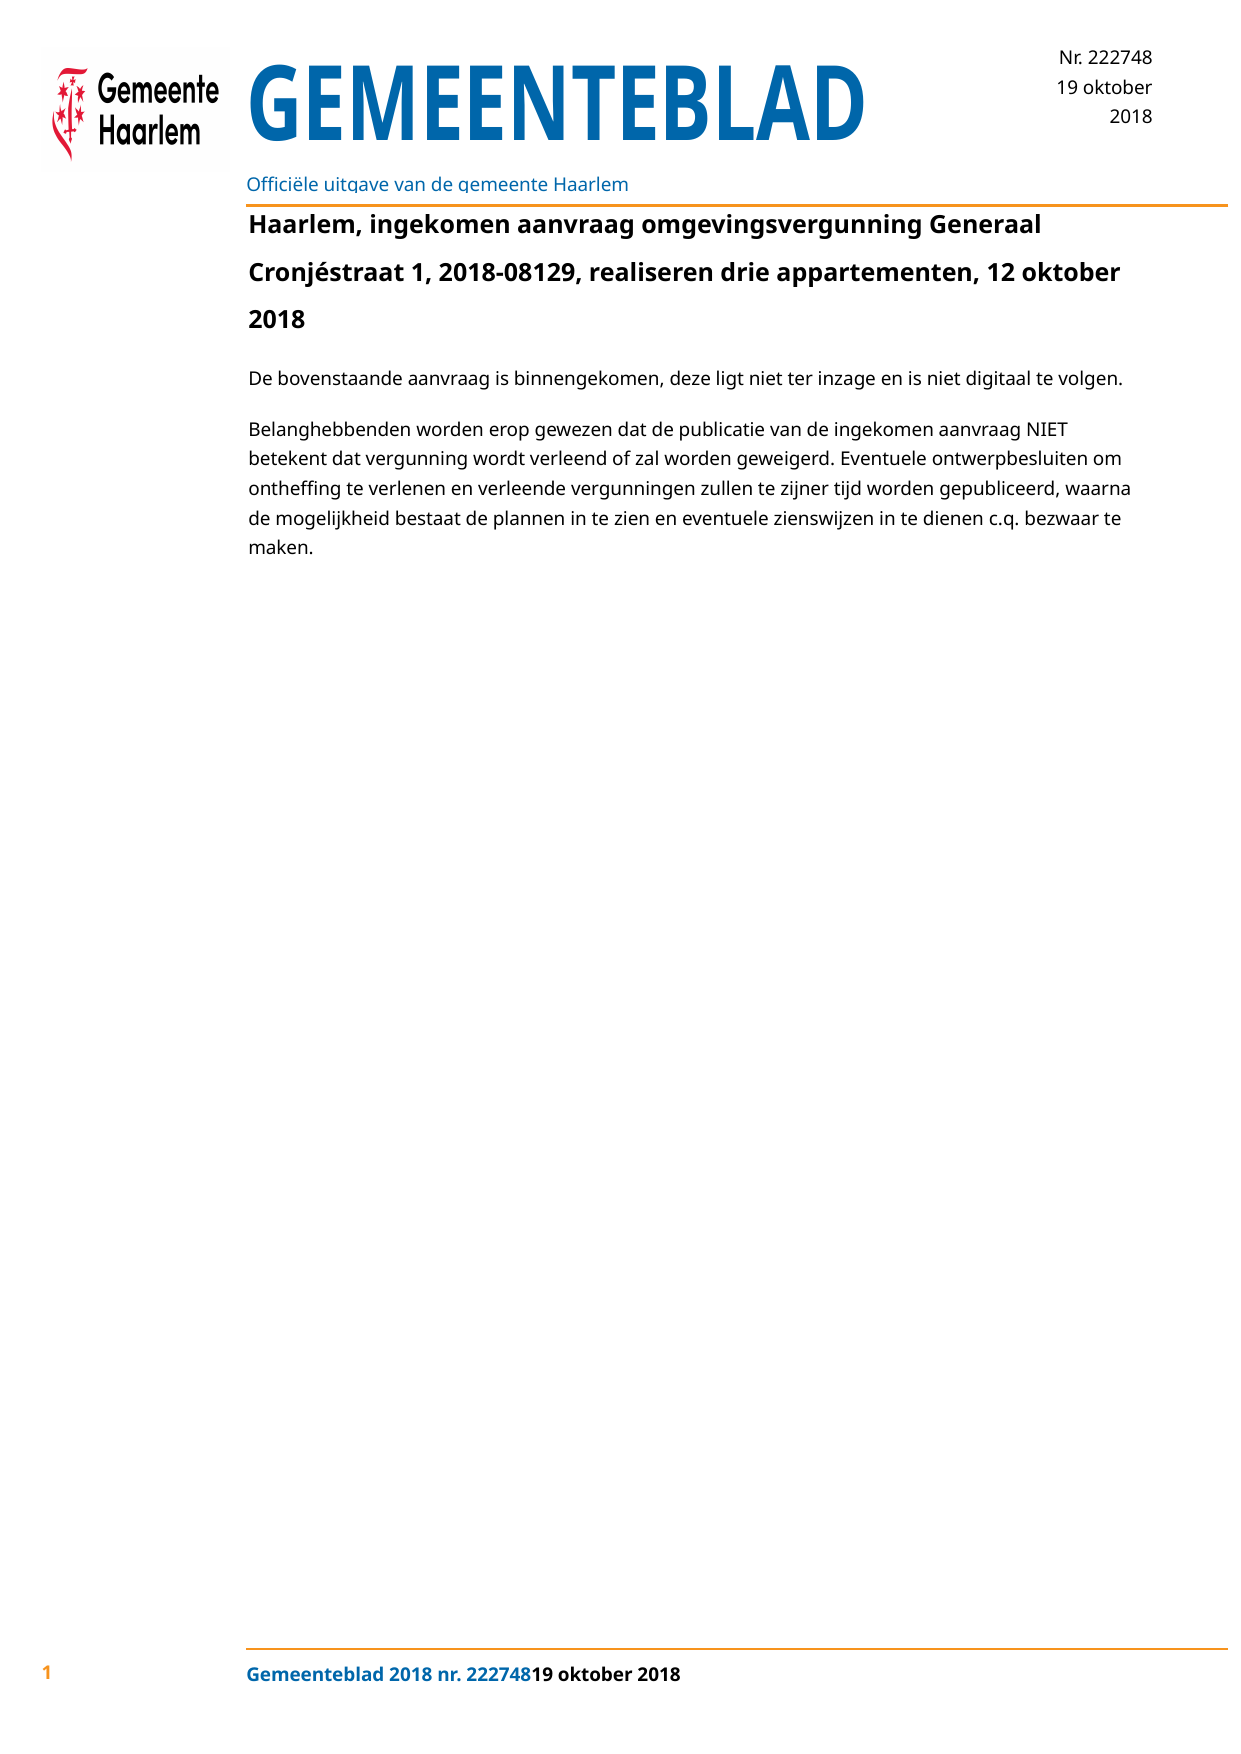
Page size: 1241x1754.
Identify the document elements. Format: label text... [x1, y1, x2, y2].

text Haarlem, ingekomen aanvraag omgevingsvergunning Generaal Cronjéstraat 1, 2018-08129, realiseren drie appartementen, 12 oktober 2018 [248, 207, 1152, 336]
picture [41, 47, 231, 172]
text De bovenstaande aanvraag is binnengekomen, deze ligt niet ter inzage en is niet digitaal te volgen. [248, 366, 1152, 391]
text Belanghebbenden worden erop gewezen dat de publicatie van de ingekomen aanvraag NIET betekent dat vergunning wordt verleend of zal worden geweigerd. Eventuele ontwerpbesluiten om ontheffing te verlenen en verleende vergunningen zullen te zijner tijd worden gepubliceerd, waarna de mogelijkheid bestaat de plannen in te zien en eventuele zienswijzen in te dienen c.q. bezwaar te maken. [248, 416, 1152, 560]
